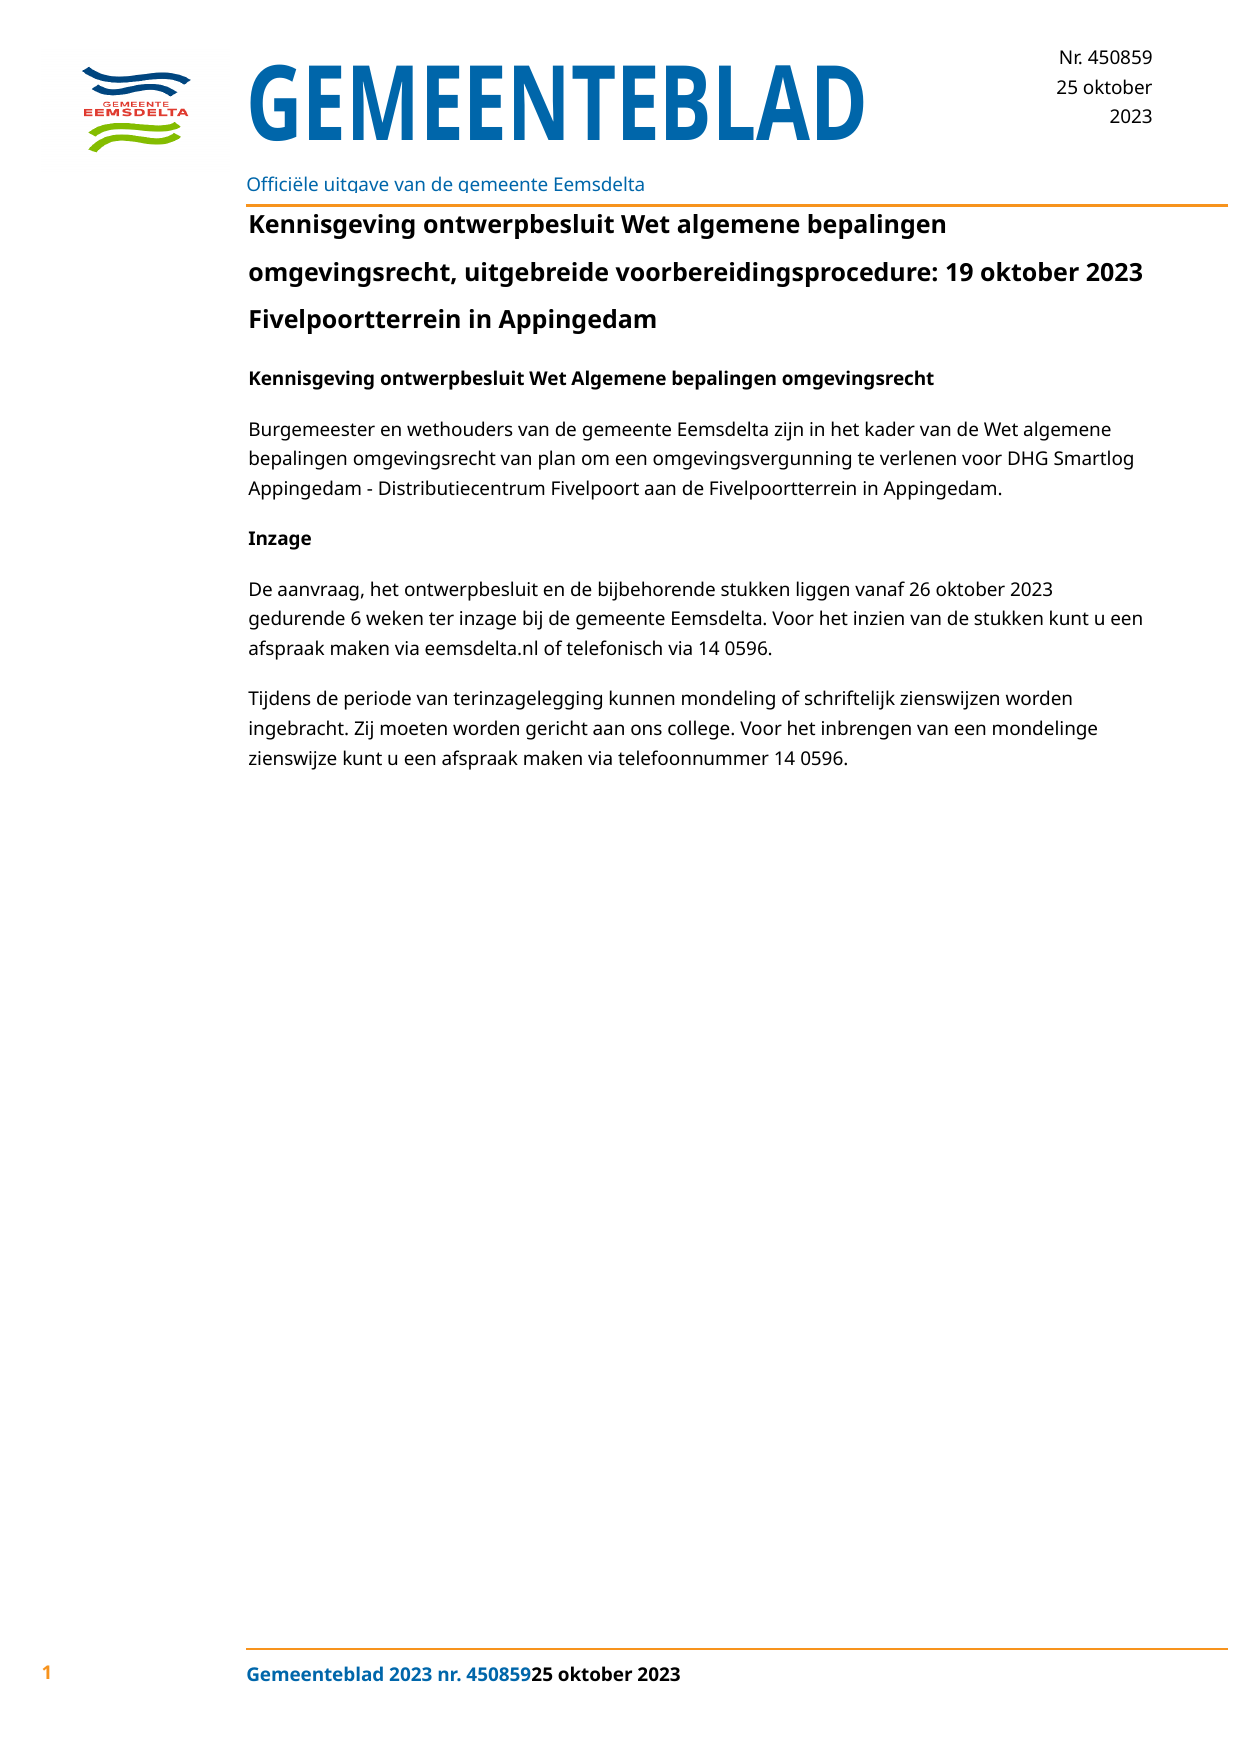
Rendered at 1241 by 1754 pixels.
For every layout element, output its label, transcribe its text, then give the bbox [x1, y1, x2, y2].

text De aanvraag, het ontwerpbesluit en de bijbehorende stukken liggen vanaf 26 oktober 2023 gedurende 6 weken ter inzage bij de gemeente Eemsdelta. Voor het inzien van de stukken kunt u een afspraak maken via eemsdelta.nl of telefonisch via 14 0596. [248, 576, 1152, 661]
text Inzage [248, 526, 1152, 551]
text Burgemeester en wethouders van de gemeente Eemsdelta zijn in het kader van de Wet algemene bepalingen omgevingsrecht van plan om een omgevingsvergunning te verlenen voor DHG Smartlog Appingedam - Distributiecentrum Fivelpoort aan de Fivelpoortterrein in Appingedam. [248, 416, 1152, 501]
text Kennisgeving ontwerpbesluit Wet Algemene bepalingen omgevingsrecht [248, 366, 1152, 391]
text Kennisgeving ontwerpbesluit Wet algemene bepalingen omgevingsrecht, uitgebreide voorbereidingsprocedure: 19 oktober 2023 Fivelpoortterrein in Appingedam [248, 207, 1152, 336]
text Tijdens de periode van terinzagelegging kunnen mondeling of schriftelijk zienswijzen worden ingebracht. Zij moeten worden gericht aan ons college. Voor het inbrengen van een mondelinge zienswijze kunt u een afspraak maken via telefoonnummer 14 0596. [248, 686, 1152, 770]
picture [41, 47, 231, 172]
